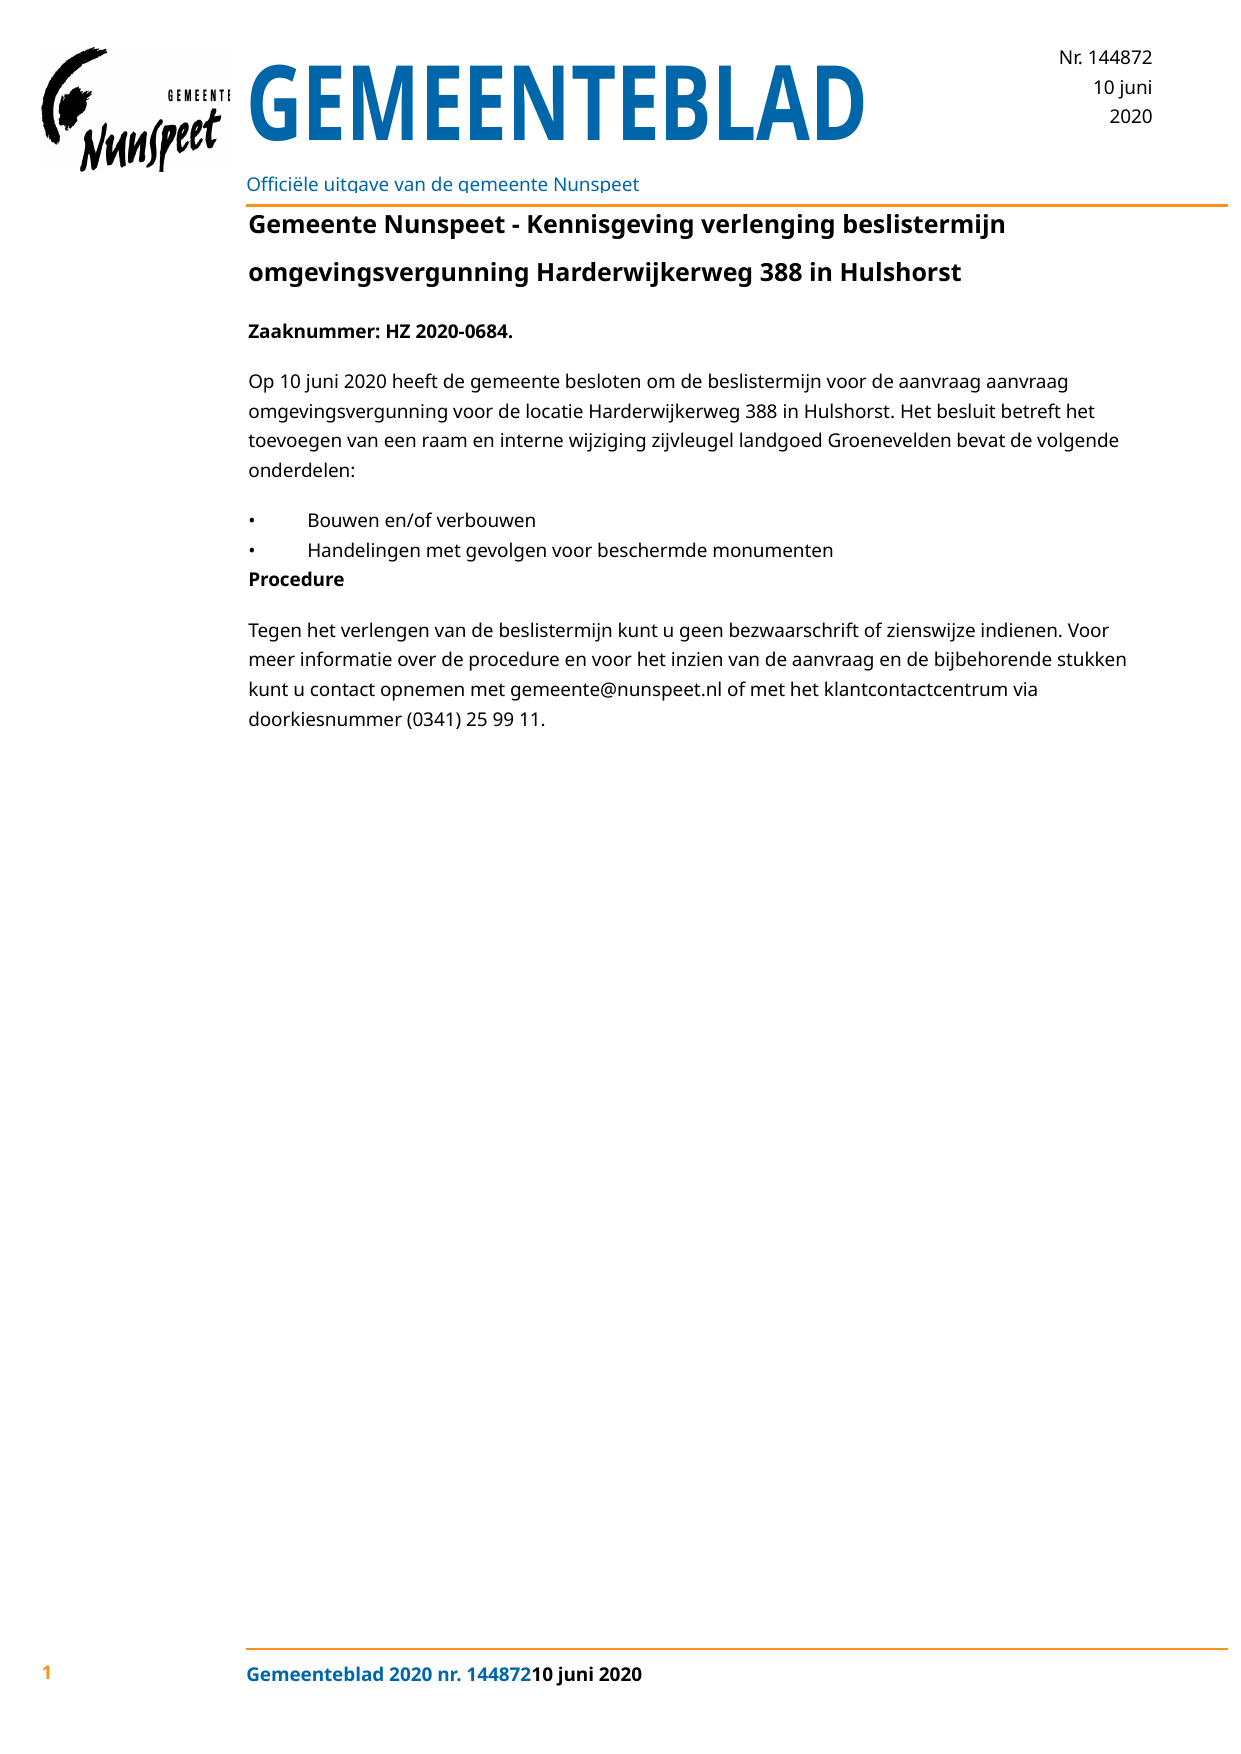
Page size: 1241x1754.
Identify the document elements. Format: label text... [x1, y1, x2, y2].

text Zaaknummer: HZ 2020-0684. [248, 318, 1152, 344]
text Op 10 juni 2020 heeft de gemeente besloten om de beslistermijn voor de aanvraag aanvraag omgevingsvergunning voor de locatie Harderwijkerweg 388 in Hulshorst. Het besluit betreft het toevoegen van een raam en interne wijziging zijvleugel landgoed Groenevelden bevat de volgende onderdelen: [248, 368, 1152, 483]
list Handelingen met gevolgen voor beschermde monumenten [248, 537, 1152, 563]
text Procedure [248, 567, 1152, 592]
text Tegen het verlengen van de beslistermijn kunt u geen bezwaarschrift of zienswijze indienen. Voor meer informatie over de procedure en voor het inzien van de aanvraag en de bijbehorende stukken kunt u contact opnemen met gemeente@nunspeet.nl of met het klantcontactcentrum via doorkiesnummer (0341) 25 99 11. [248, 617, 1152, 732]
picture [41, 47, 231, 172]
text Gemeente Nunspeet - Kennisgeving verlenging beslistermijn omgevingsvergunning Harderwijkerweg 388 in Hulshorst [248, 207, 1152, 288]
list Bouwen en/of verbouwen [248, 507, 1152, 533]
